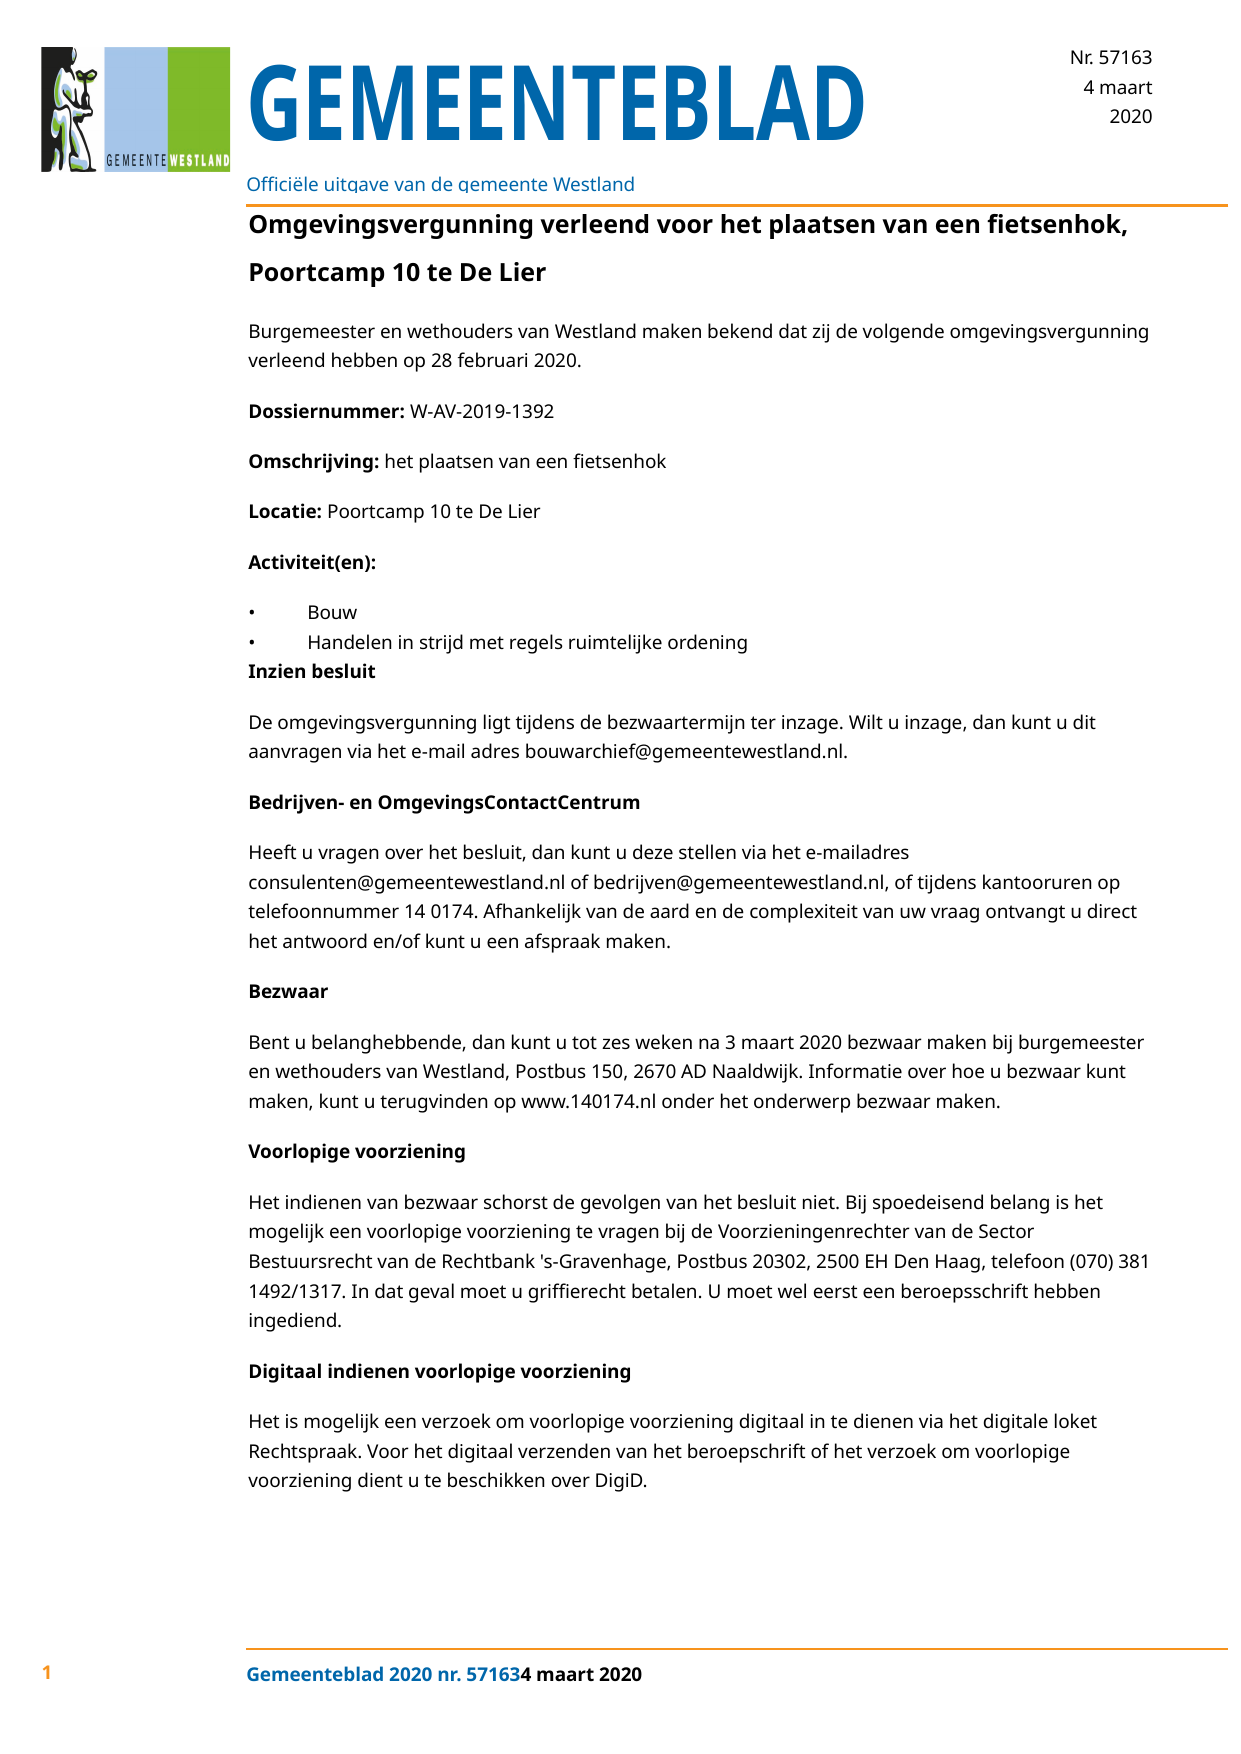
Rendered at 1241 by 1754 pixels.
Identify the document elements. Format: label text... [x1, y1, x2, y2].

text Bezwaar [248, 979, 1152, 1004]
text Heeft u vragen over het besluit, dan kunt u deze stellen via het e-mailadres consulenten@gemeentewestland.nl of bedrijven@gemeentewestland.nl, of tijdens kantooruren op telefoonnummer 14 0174. Afhankelijk van de aard en de complexiteit van uw vraag ontvangt u direct het antwoord en/of kunt u een afspraak maken. [248, 839, 1152, 954]
text Omschrijving: het plaatsen van een fietsenhok [248, 448, 1152, 474]
text Het is mogelijk een verzoek om voorlopige voorziening digitaal in te dienen via het digitale loket Rechtspraak. Voor het digitaal verzenden van het beroepschrift of het verzoek om voorlopige voorziening dient u te beschikken over DigiD. [248, 1408, 1152, 1493]
text Bedrijven- en OmgevingsContactCentrum [248, 789, 1152, 815]
text Locatie: Poortcamp 10 te De Lier [248, 499, 1152, 524]
text Het indienen van bezwaar schorst de gevolgen van het besluit niet. Bij spoedeisend belang is het mogelijk een voorlopige voorziening te vragen bij de Voorzieningenrechter van de Sector Bestuursrecht van de Rechtbank 's-Gravenhage, Postbus 20302, 2500 EH Den Haag, telefoon (070) 381 1492/1317. In dat geval moet u griffierecht betalen. U moet wel eerst een beroepsschrift hebben ingediend. [248, 1189, 1152, 1333]
text Bent u belanghebbende, dan kunt u tot zes weken na 3 maart 2020 bezwaar maken bij burgemeester en wethouders van Westland, Postbus 150, 2670 AD Naaldwijk. Informatie over hoe u bezwaar kunt maken, kunt u terugvinden op www.140174.nl onder het onderwerp bezwaar maken. [248, 1029, 1152, 1114]
picture [41, 47, 231, 172]
list Handelen in strijd met regels ruimtelijke ordening [248, 629, 1152, 655]
text Burgemeester en wethouders van Westland maken bekend dat zij de volgende omgevingsvergunning verleend hebben op 28 februari 2020. [248, 318, 1152, 373]
text Voorlopige voorziening [248, 1139, 1152, 1164]
text Activiteit(en): [248, 549, 1152, 575]
text Inzien besluit [248, 659, 1152, 684]
text Dossiernummer: W-AV-2019-1392 [248, 398, 1152, 424]
text Omgevingsvergunning verleend voor het plaatsen van een fietsenhok, Poortcamp 10 te De Lier [248, 207, 1152, 288]
list Bouw [248, 599, 1152, 625]
text De omgevingsvergunning ligt tijdens de bezwaartermijn ter inzage. Wilt u inzage, dan kunt u dit aanvragen via het e-mail adres bouwarchief@gemeentewestland.nl. [248, 709, 1152, 764]
text Digitaal indienen voorlopige voorziening [248, 1358, 1152, 1384]
